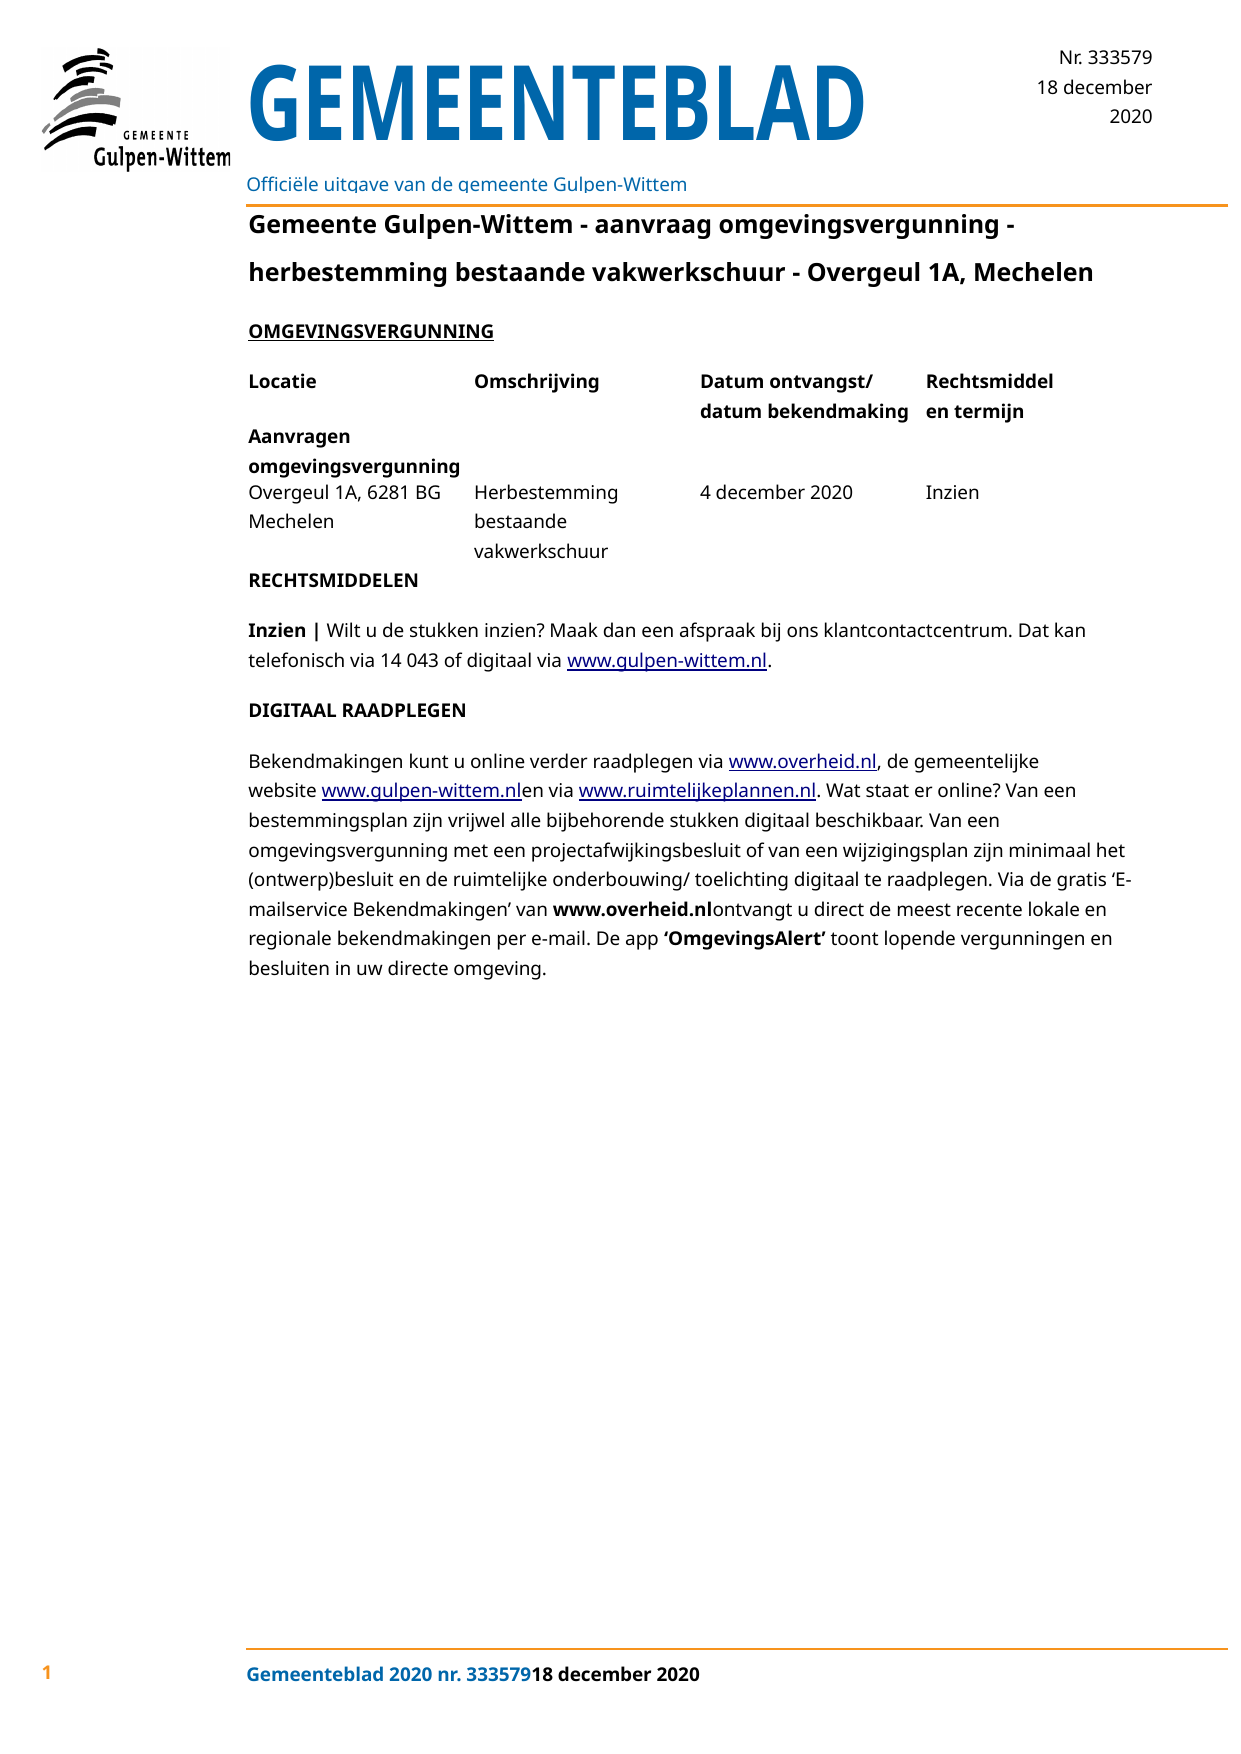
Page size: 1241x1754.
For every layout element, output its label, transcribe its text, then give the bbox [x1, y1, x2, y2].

picture [41, 47, 231, 172]
table_cell [474, 424, 700, 479]
text RECHTSMIDDELEN [248, 567, 1152, 593]
table_cell Overgeul 1A, 6281 BG Mechelen [248, 479, 474, 564]
text DIGITAAL RAADPLEGEN [248, 698, 1152, 723]
text Gemeente Gulpen-Wittem - aanvraag omgevingsvergunning - herbestemming bestaande vakwerkschuur - Overgeul 1A, Mechelen [248, 207, 1152, 288]
table_header Datum ontvangst/ datum bekendmaking [700, 369, 926, 424]
table_cell 4 december 2020 [700, 479, 926, 564]
text Bekendmakingen kunt u online verder raadplegen via www.overheid.nl, de gemeentelijke website www.gulpen-wittem.nlen via www.ruimtelijkeplannen.nl. Wat staat er online? Van een bestemmingsplan zijn vrijwel alle bijbehorende stukken digitaal beschikbaar. Van een omgevingsvergunning met een projectafwijkingsbesluit of van een wijzigingsplan zijn minimaal het (ontwerp)besluit en de ruimtelijke onderbouwing/ toelichting digitaal te raadplegen. Via de gratis ‘E-mailservice Bekendmakingen’ van www.overheid.nlontvangt u direct de meest recente lokale en regionale bekendmakingen per e-mail. De app ‘OmgevingsAlert’ toont lopende vergunningen en besluiten in uw directe omgeving. [248, 748, 1152, 981]
text OMGEVINGSVERGUNNING [248, 318, 1152, 344]
table_cell Aanvragen omgevingsvergunning [248, 424, 474, 479]
text Inzien | Wilt u de stukken inzien? Maak dan een afspraak bij ons klantcontactcentrum. Dat kan telefonisch via 14 043 of digitaal via www.gulpen-wittem.nl. [248, 618, 1152, 673]
table_header Locatie [248, 369, 474, 424]
table_cell [700, 424, 926, 479]
table_cell Herbestemming bestaande vakwerkschuur [474, 479, 700, 564]
table_cell Inzien [926, 479, 1152, 564]
table_cell [926, 424, 1152, 479]
table_header Omschrijving [474, 369, 700, 424]
table_header Rechtsmiddel en termijn [926, 369, 1152, 424]
